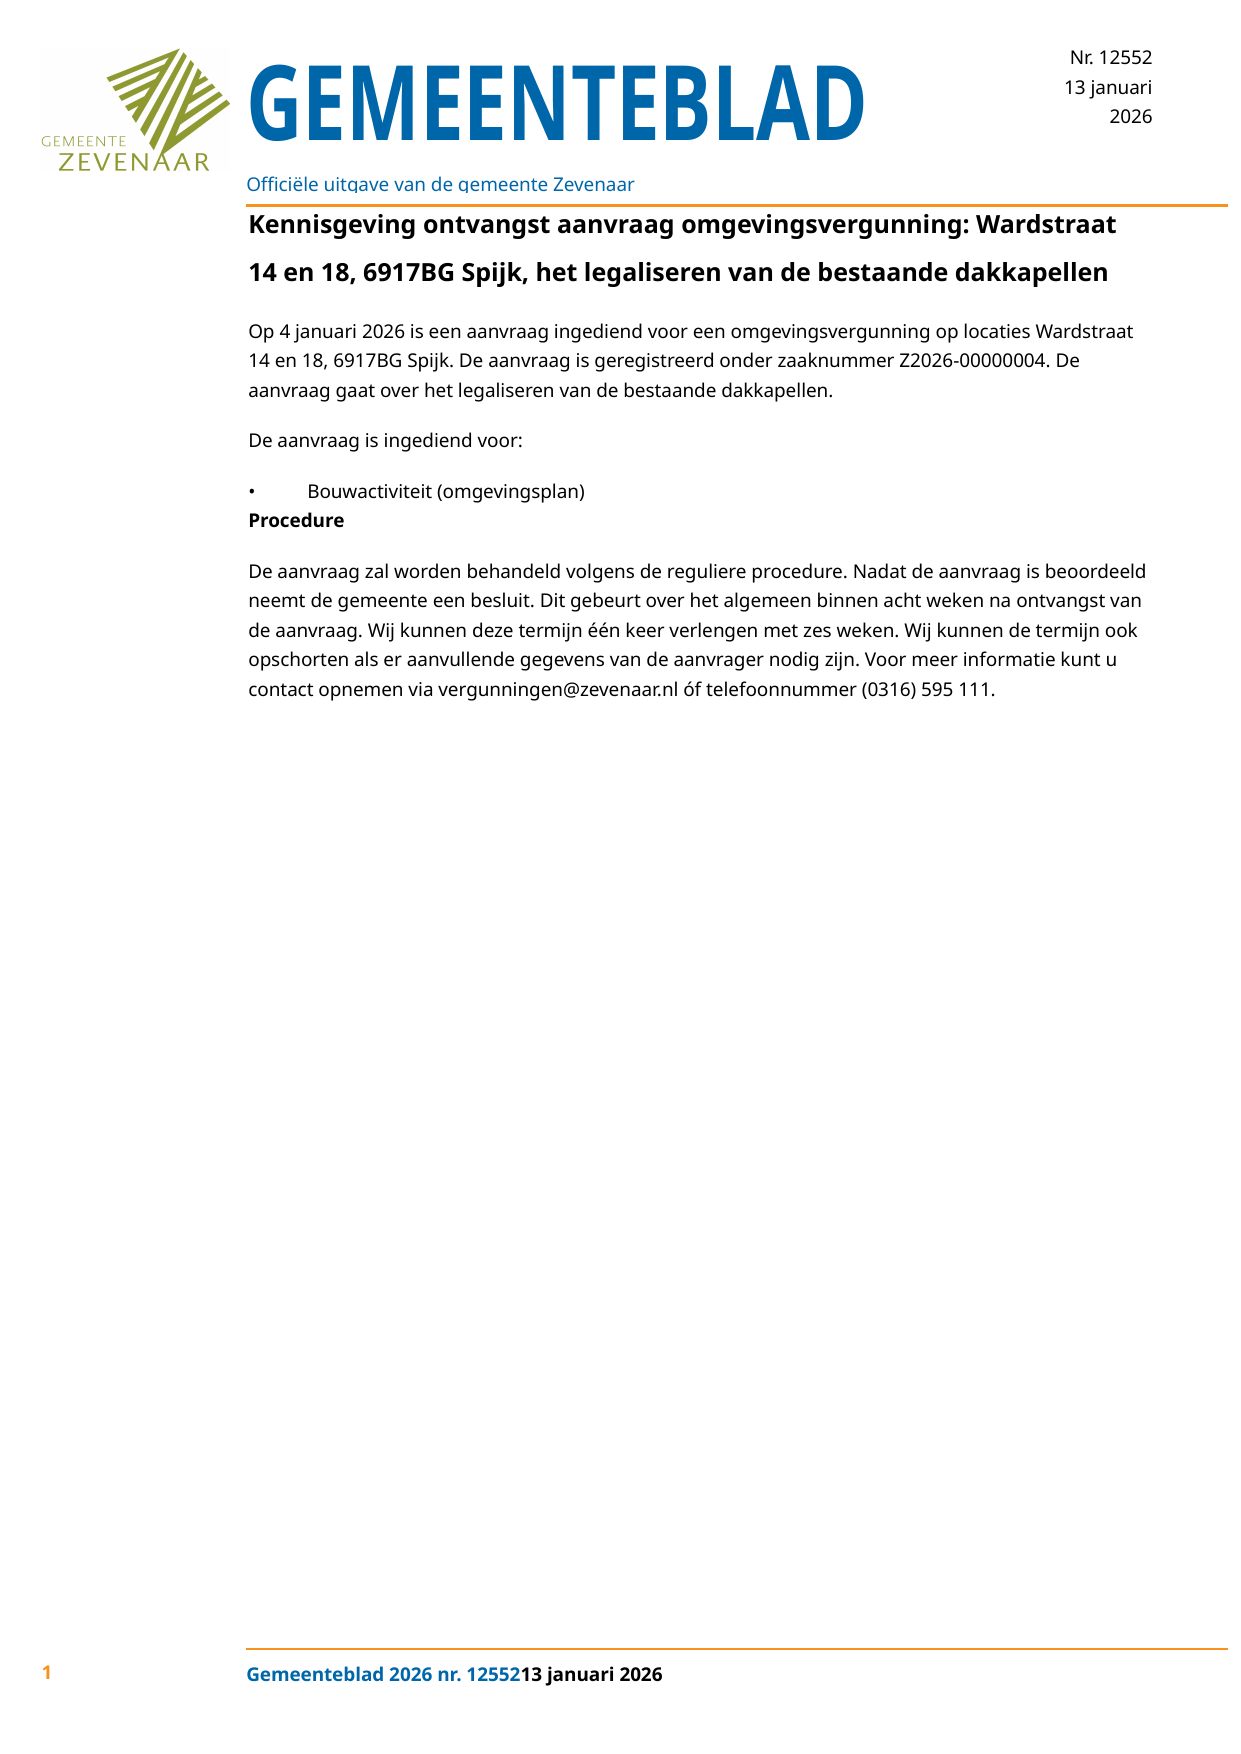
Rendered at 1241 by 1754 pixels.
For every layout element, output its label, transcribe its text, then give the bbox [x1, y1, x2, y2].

text Kennisgeving ontvangst aanvraag omgevingsvergunning: Wardstraat 14 en 18, 6917BG Spijk, het legaliseren van de bestaande dakkapellen [248, 207, 1152, 288]
list Bouwactiviteit (omgevingsplan) [248, 478, 1152, 504]
picture [41, 47, 231, 172]
text Procedure [248, 507, 1152, 533]
text Op 4 januari 2026 is een aanvraag ingediend voor een omgevingsvergunning op locaties Wardstraat 14 en 18, 6917BG Spijk. De aanvraag is geregistreerd onder zaaknummer Z2026-00000004. De aanvraag gaat over het legaliseren van de bestaande dakkapellen. [248, 318, 1152, 403]
text De aanvraag zal worden behandeld volgens de reguliere procedure. Nadat de aanvraag is beoordeeld neemt de gemeente een besluit. Dit gebeurt over het algemeen binnen acht weken na ontvangst van de aanvraag. Wij kunnen deze termijn één keer verlengen met zes weken. Wij kunnen de termijn ook opschorten als er aanvullende gegevens van de aanvrager nodig zijn. Voor meer informatie kunt u contact opnemen via vergunningen@zevenaar.nl óf telefoonnummer (0316) 595 111. [248, 558, 1152, 702]
text De aanvraag is ingediend voor: [248, 427, 1152, 453]
